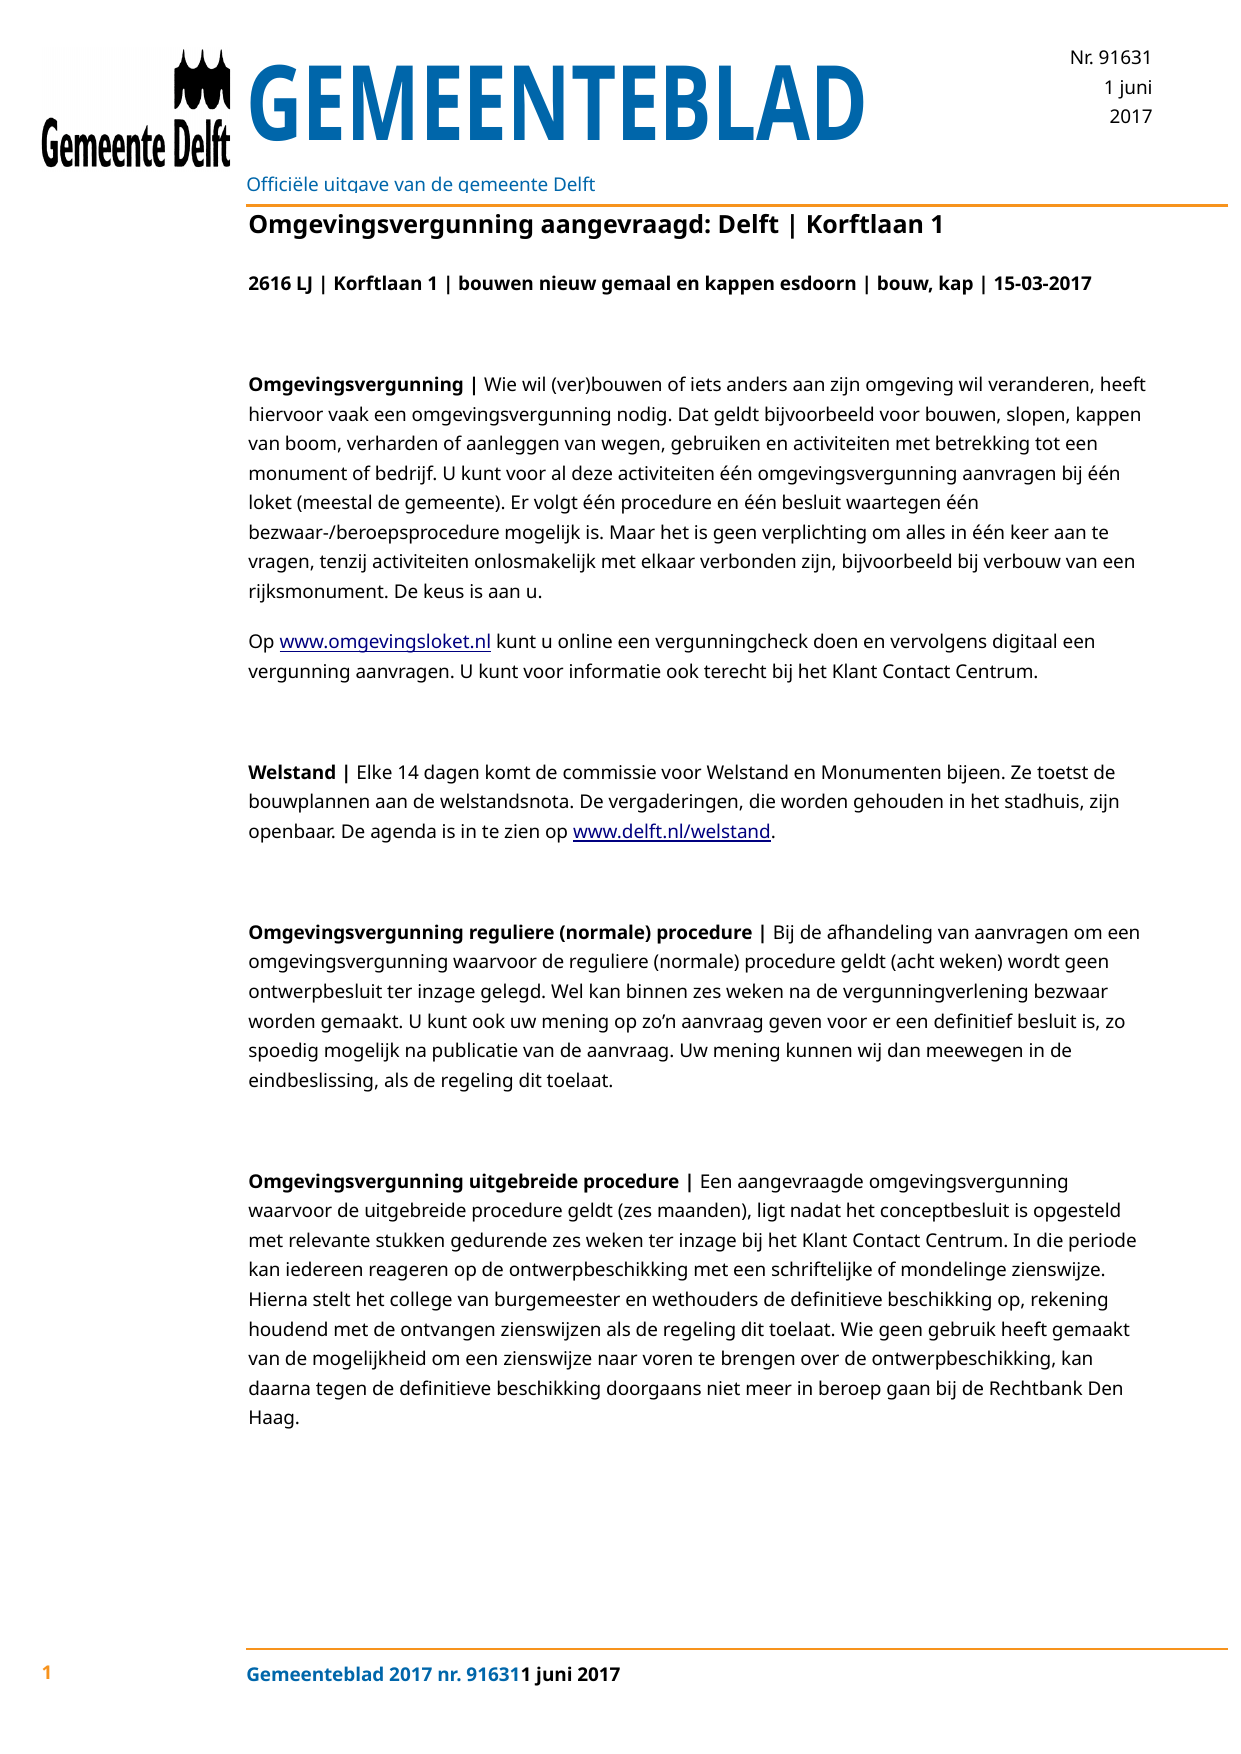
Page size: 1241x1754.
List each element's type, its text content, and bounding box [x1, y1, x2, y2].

text Omgevingsvergunning aangevraagd: Delft | Korftlaan 1 [248, 207, 1152, 241]
picture [41, 47, 231, 172]
text 2616 LJ | Korftlaan 1 | bouwen nieuw gemaal en kappen esdoorn | bouw, kap | 15-03-2017 [248, 270, 1152, 296]
text Op www.omgevingsloket.nl kunt u online een vergunningcheck doen en vervolgens digitaal een vergunning aanvragen. U kunt voor informatie ook terecht bij het Klant Contact Centrum. [248, 629, 1152, 684]
text Omgevingsvergunning uitgebreide procedure | Een aangevraagde omgevingsvergunning waarvoor de uitgebreide procedure geldt (zes maanden), ligt nadat het conceptbesluit is opgesteld met relevante stukken gedurende zes weken ter inzage bij het Klant Contact Centrum. In die periode kan iedereen reageren op de ontwerpbeschikking met een schriftelijke of mondelinge zienswijze. Hierna stelt het college van burgemeester en wethouders de definitieve beschikking op, rekening houdend met de ontvangen zienswijzen als de regeling dit toelaat. Wie geen gebruik heeft gemaakt van de mogelijkheid om een zienswijze naar voren te brengen over de ontwerpbeschikking, kan daarna tegen de definitieve beschikking doorgaans niet meer in beroep gaan bij de Rechtbank Den Haag. [248, 1168, 1152, 1430]
text Welstand | Elke 14 dagen komt de commissie voor Welstand en Monumenten bijeen. Ze toetst de bouwplannen aan de welstandsnota. De vergaderingen, die worden gehouden in het stadhuis, zijn openbaar. De agenda is in te zien op www.delft.nl/welstand. [248, 759, 1152, 844]
text Omgevingsvergunning reguliere (normale) procedure | Bij de afhandeling van aanvragen om een omgevingsvergunning waarvoor de reguliere (normale) procedure geldt (acht weken) wordt geen ontwerpbesluit ter inzage gelegd. Wel kan binnen zes weken na de vergunningverlening bezwaar worden gemaakt. U kunt ook uw mening op zo’n aanvraag geven voor er een definitief besluit is, zo spoedig mogelijk na publicatie van de aanvraag. Uw mening kunnen wij dan meewegen in de eindbeslissing, als de regeling dit toelaat. [248, 919, 1152, 1093]
text Omgevingsvergunning | Wie wil (ver)bouwen of iets anders aan zijn omgeving wil veranderen, heeft hiervoor vaak een omgevingsvergunning nodig. Dat geldt bijvoorbeeld voor bouwen, slopen, kappen van boom, verharden of aanleggen van wegen, gebruiken en activiteiten met betrekking tot een monument of bedrijf. U kunt voor al deze activiteiten één omgevingsvergunning aanvragen bij één loket (meestal de gemeente). Er volgt één procedure en één besluit waartegen één bezwaar-/beroepsprocedure mogelijk is. Maar het is geen verplichting om alles in één keer aan te vragen, tenzij activiteiten onlosmakelijk met elkaar verbonden zijn, bijvoorbeeld bij verbouw van een rijksmonument. De keus is aan u. [248, 371, 1152, 604]
